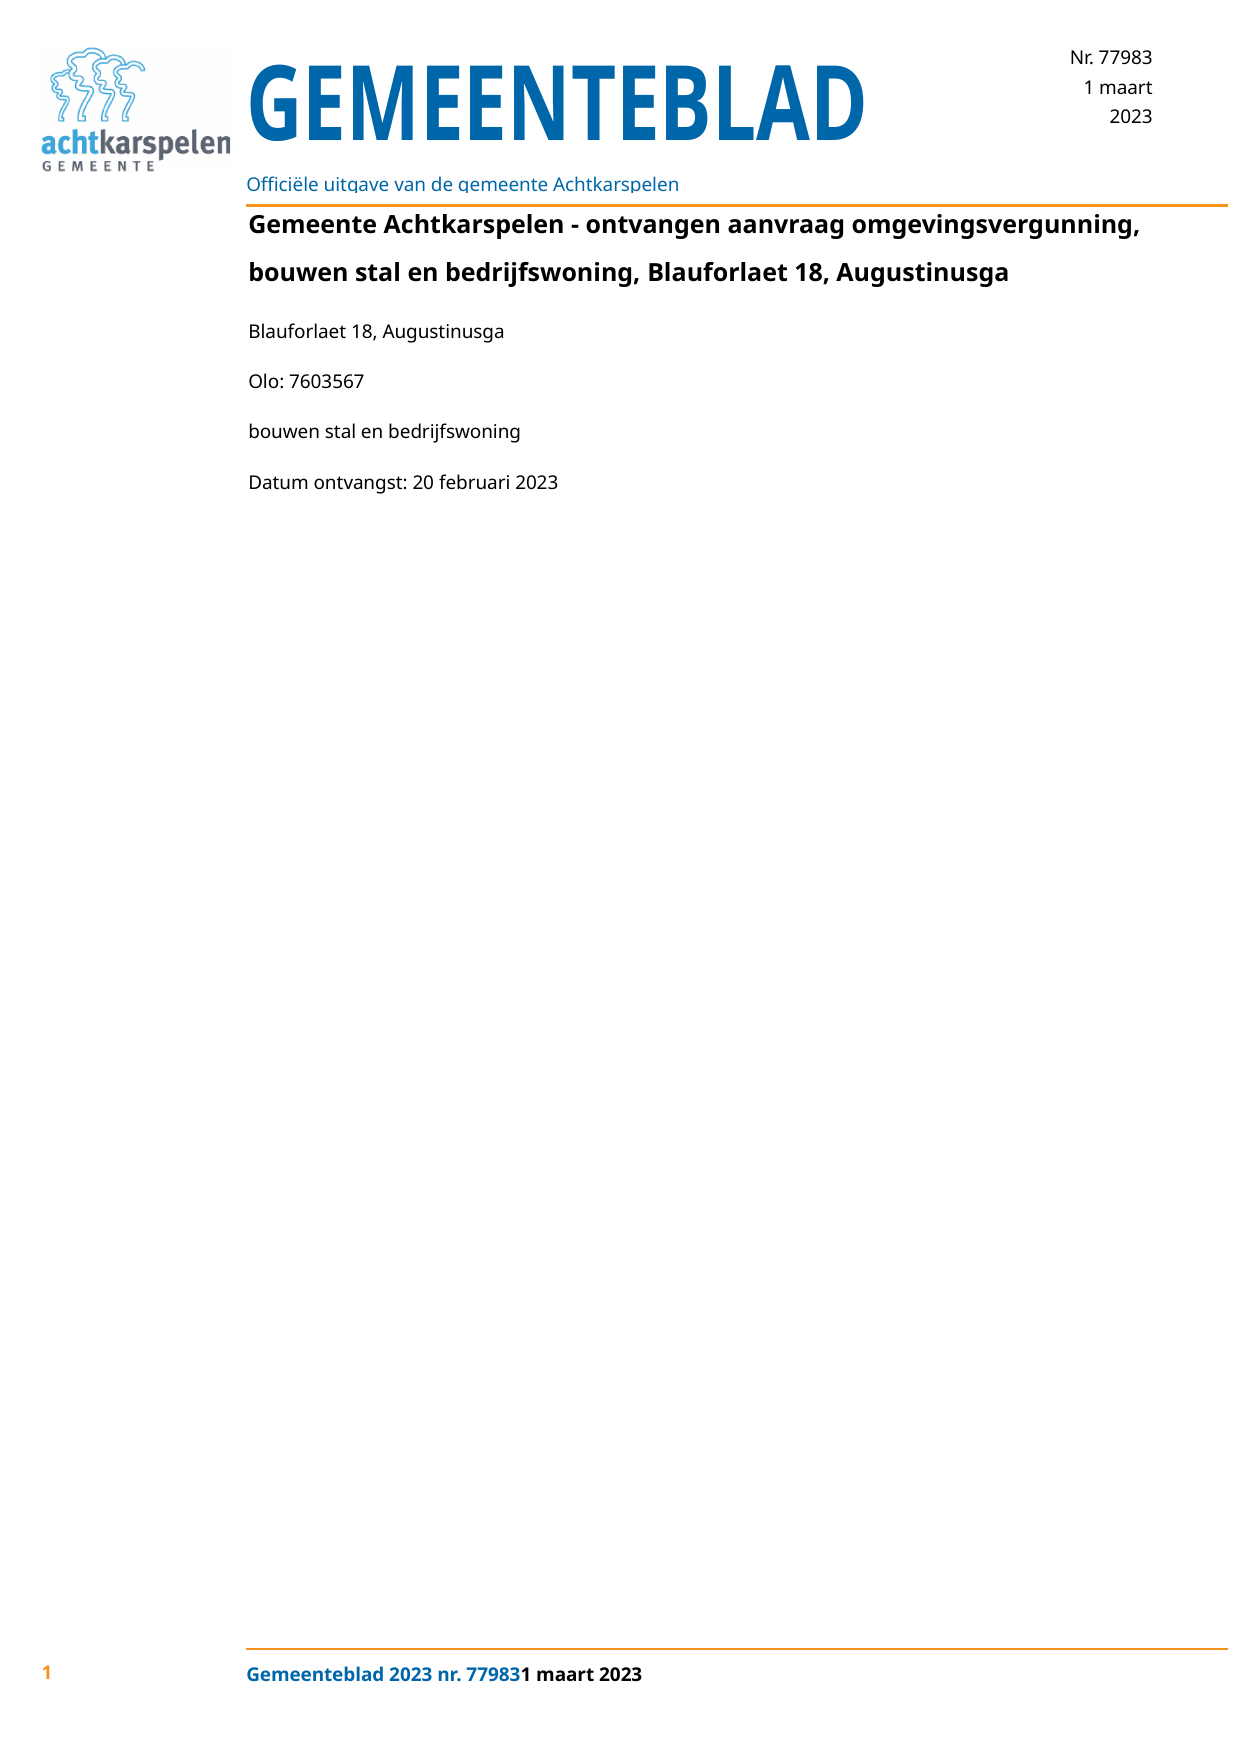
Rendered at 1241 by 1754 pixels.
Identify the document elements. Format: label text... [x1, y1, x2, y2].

text Blauforlaet 18, Augustinusga [248, 318, 1152, 344]
text bouwen stal en bedrijfswoning [248, 419, 1152, 444]
picture [41, 47, 231, 172]
text Datum ontvangst: 20 februari 2023 [248, 469, 1152, 495]
text Olo: 7603567 [248, 368, 1152, 394]
text Gemeente Achtkarspelen - ontvangen aanvraag omgevingsvergunning, bouwen stal en bedrijfswoning, Blauforlaet 18, Augustinusga [248, 207, 1152, 288]
